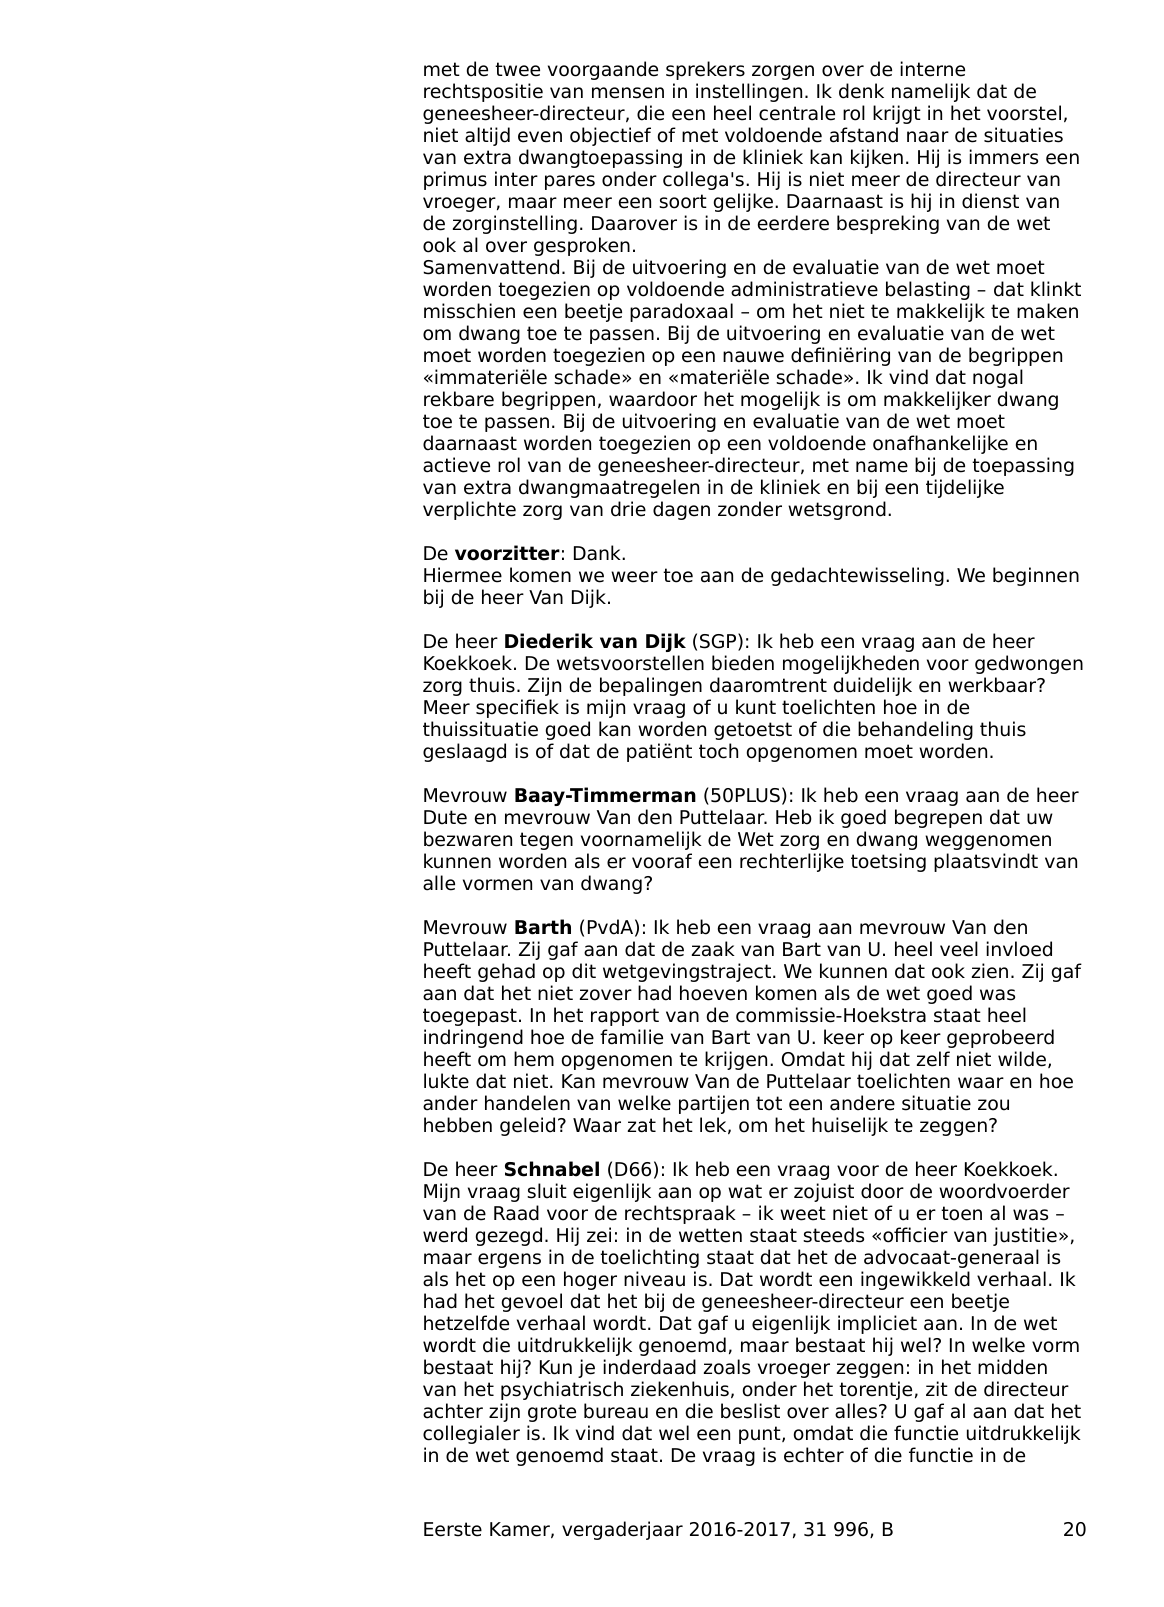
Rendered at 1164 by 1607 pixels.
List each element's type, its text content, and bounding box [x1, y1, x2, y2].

text met de twee voorgaande sprekers zorgen over de interne rechtspositie van mensen in instellingen. Ik denk namelijk dat de geneesheer-directeur, die een heel centrale rol krijgt in het voorstel, niet altijd even objectief of met voldoende afstand naar de situaties van extra dwangtoepassing in de kliniek kan kijken. Hij is immers een primus inter pares onder collega's. Hij is niet meer de directeur van vroeger, maar meer een soort gelijke. Daarnaast is hij in dienst van de zorginstelling. Daarover is in de eerdere bespreking van de wet ook al over gesproken. [422, 59, 1087, 257]
text De voorzitter: Dank. [422, 543, 1087, 565]
text Mevrouw Baay-Timmerman (50PLUS): Ik heb een vraag aan de heer Dute en mevrouw Van den Puttelaar. Heb ik goed begrepen dat uw bezwaren tegen voornamelijk de Wet zorg en dwang weggenomen kunnen worden als er vooraf een rechterlijke toetsing plaatsvindt van alle vormen van dwang? [422, 785, 1087, 895]
text Hiermee komen we weer toe aan de gedachtewisseling. We beginnen bij de heer Van Dijk. [422, 565, 1087, 609]
text Mevrouw Barth (PvdA): Ik heb een vraag aan mevrouw Van den Puttelaar. Zij gaf aan dat de zaak van Bart van U. heel veel invloed heeft gehad op dit wetgevingstraject. We kunnen dat ook zien. Zij gaf aan dat het niet zover had hoeven komen als de wet goed was toegepast. In het rapport van de commissie-Hoekstra staat heel indringend hoe de familie van Bart van U. keer op keer geprobeerd heeft om hem opgenomen te krijgen. Omdat hij dat zelf niet wilde, lukte dat niet. Kan mevrouw Van de Puttelaar toelichten waar en hoe ander handelen van welke partijen tot een andere situatie zou hebben geleid? Waar zat het lek, om het huiselijk te zeggen? [422, 917, 1087, 1137]
text De heer Schnabel (D66): Ik heb een vraag voor de heer Koekkoek. Mijn vraag sluit eigenlijk aan op wat er zojuist door de woordvoerder van de Raad voor de rechtspraak – ik weet niet of u er toen al was – werd gezegd. Hij zei: in de wetten staat steeds «officier van justitie», maar ergens in de toelichting staat dat het de advocaat-generaal is als het op een hoger niveau is. Dat wordt een ingewikkeld verhaal. Ik had het gevoel dat het bij de geneesheer-directeur een beetje hetzelfde verhaal wordt. Dat gaf u eigenlijk impliciet aan. In de wet wordt die uitdrukkelijk genoemd, maar bestaat hij wel? In welke vorm bestaat hij? Kun je inderdaad zoals vroeger zeggen: in het midden van het psychiatrisch ziekenhuis, onder het torentje, zit de directeur achter zijn grote bureau en die beslist over alles? U gaf al aan dat het collegialer is. Ik vind dat wel een punt, omdat die functie uitdrukkelijk in de wet genoemd staat. De vraag is echter of die functie in de [422, 1159, 1087, 1467]
text De heer Diederik van Dijk (SGP): Ik heb een vraag aan de heer Koekkoek. De wetsvoorstellen bieden mogelijkheden voor gedwongen zorg thuis. Zijn de bepalingen daaromtrent duidelijk en werkbaar? Meer specifiek is mijn vraag of u kunt toelichten hoe in de thuissituatie goed kan worden getoetst of die behandeling thuis geslaagd is of dat de patiënt toch opgenomen moet worden. [422, 631, 1087, 763]
text Samenvattend. Bij de uitvoering en de evaluatie van de wet moet worden toegezien op voldoende administratieve belasting – dat klinkt misschien een beetje paradoxaal – om het niet te makkelijk te maken om dwang toe te passen. Bij de uitvoering en evaluatie van de wet moet worden toegezien op een nauwe definiëring van de begrippen «immateriële schade» en «materiële schade». Ik vind dat nogal rekbare begrippen, waardoor het mogelijk is om makkelijker dwang toe te passen. Bij de uitvoering en evaluatie van de wet moet daarnaast worden toegezien op een voldoende onafhankelijke en actieve rol van de geneesheer-directeur, met name bij de toepassing van extra dwangmaatregelen in de kliniek en bij een tijdelijke verplichte zorg van drie dagen zonder wetsgrond. [422, 257, 1087, 521]
